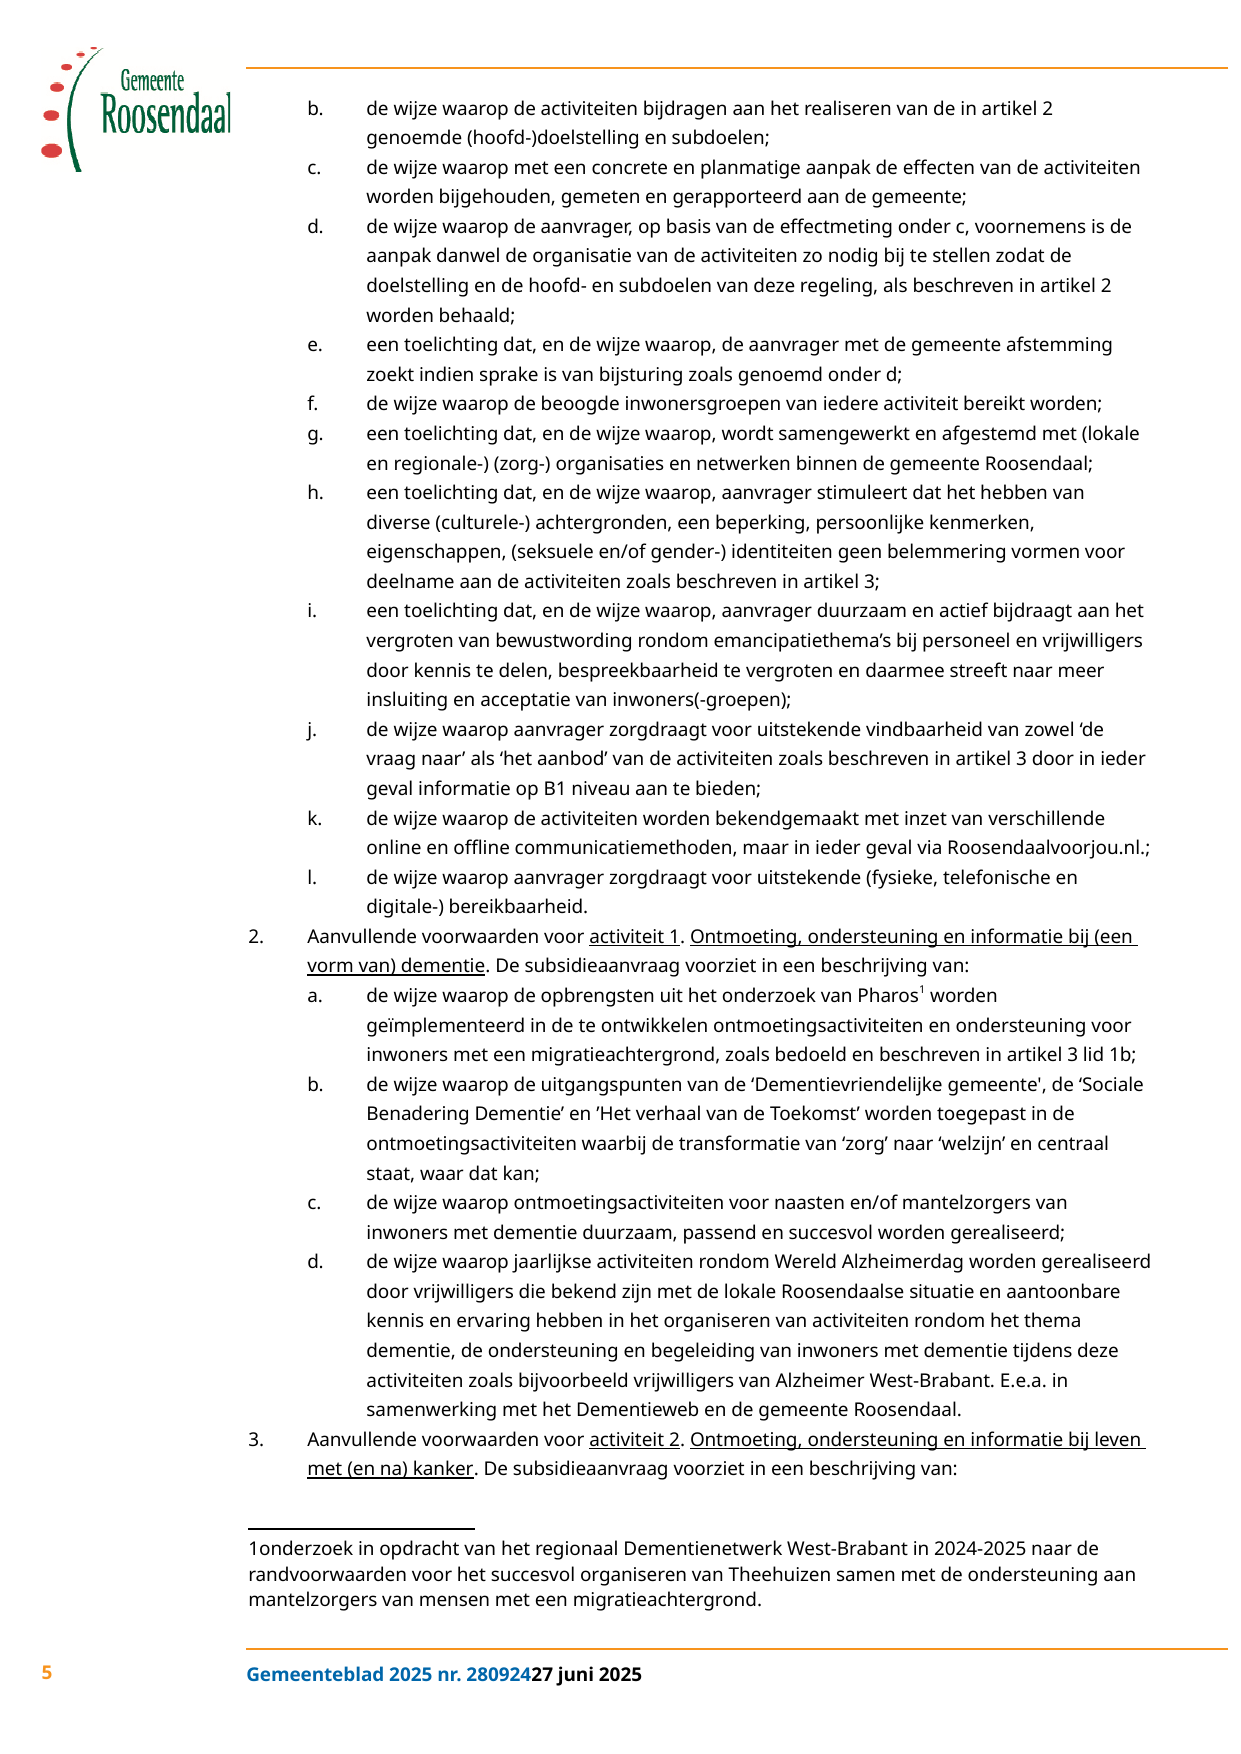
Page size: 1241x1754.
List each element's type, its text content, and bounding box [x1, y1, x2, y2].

list een toelichting dat, en de wijze waarop, wordt samengewerkt en afgestemd met (lokale en regionale-) (zorg-) organisaties en netwerken binnen de gemeente Roosendaal; [307, 420, 1152, 476]
list onderzoek in opdracht van het regionaal Dementienetwerk West-Brabant in 2024-2025 naar de randvoorwaarden voor het succesvol organiseren van Theehuizen samen met de ondersteuning aan mantelzorgers van mensen met een migratieachtergrond. [248, 1535, 1152, 1612]
list de wijze waarop jaarlijkse activiteiten rondom Wereld Alzheimerdag worden gerealiseerd door vrijwilligers die bekend zijn met de lokale Roosendaalse situatie en aantoonbare kennis en ervaring hebben in het organiseren van activiteiten rondom het thema dementie, de ondersteuning en begeleiding van inwoners met dementie tijdens deze activiteiten zoals bijvoorbeeld vrijwilligers van Alzheimer West-Brabant. E.e.a. in samenwerking met het Dementieweb en de gemeente Roosendaal. [307, 1248, 1152, 1422]
list Aanvullende voorwaarden voor activiteit 1. Ontmoeting, ondersteuning en informatie bij (een vorm van) dementie. De subsidieaanvraag voorziet in een beschrijving van: [248, 923, 1152, 978]
list de wijze waarop de opbrengsten uit het onderzoek van Pharos worden geïmplementeerd in de te ontwikkelen ontmoetingsactiviteiten en ondersteuning voor inwoners met een migratieachtergrond, zoals bedoeld en beschreven in artikel 3 lid 1b; [307, 982, 1152, 1067]
list de wijze waarop aanvrager zorgdraagt voor uitstekende (fysieke, telefonische en digitale-) bereikbaarheid. [307, 864, 1152, 919]
list de wijze waarop ontmoetingsactiviteiten voor naasten en/of mantelzorgers van inwoners met dementie duurzaam, passend en succesvol worden gerealiseerd; [307, 1189, 1152, 1245]
list Aanvullende voorwaarden voor activiteit 2. Ontmoeting, ondersteuning en informatie bij leven met (en na) kanker. De subsidieaanvraag voorziet in een beschrijving van: [248, 1426, 1152, 1481]
list de wijze waarop de uitgangspunten van de ‘Dementievriendelijke gemeente', de ‘Sociale Benadering Dementie’ en ’Het verhaal van de Toekomst’ worden toegepast in de ontmoetingsactiviteiten waarbij de transformatie van ‘zorg’ naar ‘welzijn’ en centraal staat, waar dat kan; [307, 1071, 1152, 1186]
list de wijze waarop de activiteiten worden bekendgemaakt met inzet van verschillende online en offline communicatiemethoden, maar in ieder geval via Roosendaalvoorjou.nl.; [307, 805, 1152, 860]
list een toelichting dat, en de wijze waarop, aanvrager duurzaam en actief bijdraagt aan het vergroten van bewustwording rondom emancipatiethema’s bij personeel en vrijwilligers door kennis te delen, bespreekbaarheid te vergroten en daarmee streeft naar meer insluiting en acceptatie van inwoners(-groepen); [307, 598, 1152, 712]
list een toelichting dat, en de wijze waarop, aanvrager stimuleert dat het hebben van diverse (culturele-) achtergronden, een beperking, persoonlijke kenmerken, eigenschappen, (seksuele en/of gender-) identiteiten geen belemmering vormen voor deelname aan de activiteiten zoals beschreven in artikel 3; [307, 479, 1152, 594]
list de wijze waarop de beoogde inwonersgroepen van iedere activiteit bereikt worden; [307, 391, 1152, 416]
list de wijze waarop de activiteiten bijdragen aan het realiseren van de in artikel 2 genoemde (hoofd-)doelstelling en subdoelen; [307, 95, 1152, 150]
list de wijze waarop de aanvrager, op basis van de effectmeting onder c, voornemens is de aanpak danwel de organisatie van de activiteiten zo nodig bij te stellen zodat de doelstelling en de hoofd- en subdoelen van deze regeling, als beschreven in artikel 2 worden behaald; [307, 213, 1152, 328]
list de wijze waarop aanvrager zorgdraagt voor uitstekende vindbaarheid van zowel ‘de vraag naar’ als ‘het aanbod’ van de activiteiten zoals beschreven in artikel 3 door in ieder geval informatie op B1 niveau aan te bieden; [307, 716, 1152, 801]
picture [41, 47, 231, 172]
list de wijze waarop met een concrete en planmatige aanpak de effecten van de activiteiten worden bijgehouden, gemeten en gerapporteerd aan de gemeente; [307, 154, 1152, 209]
list een toelichting dat, en de wijze waarop, de aanvrager met de gemeente afstemming zoekt indien sprake is van bijsturing zoals genoemd onder d; [307, 331, 1152, 387]
